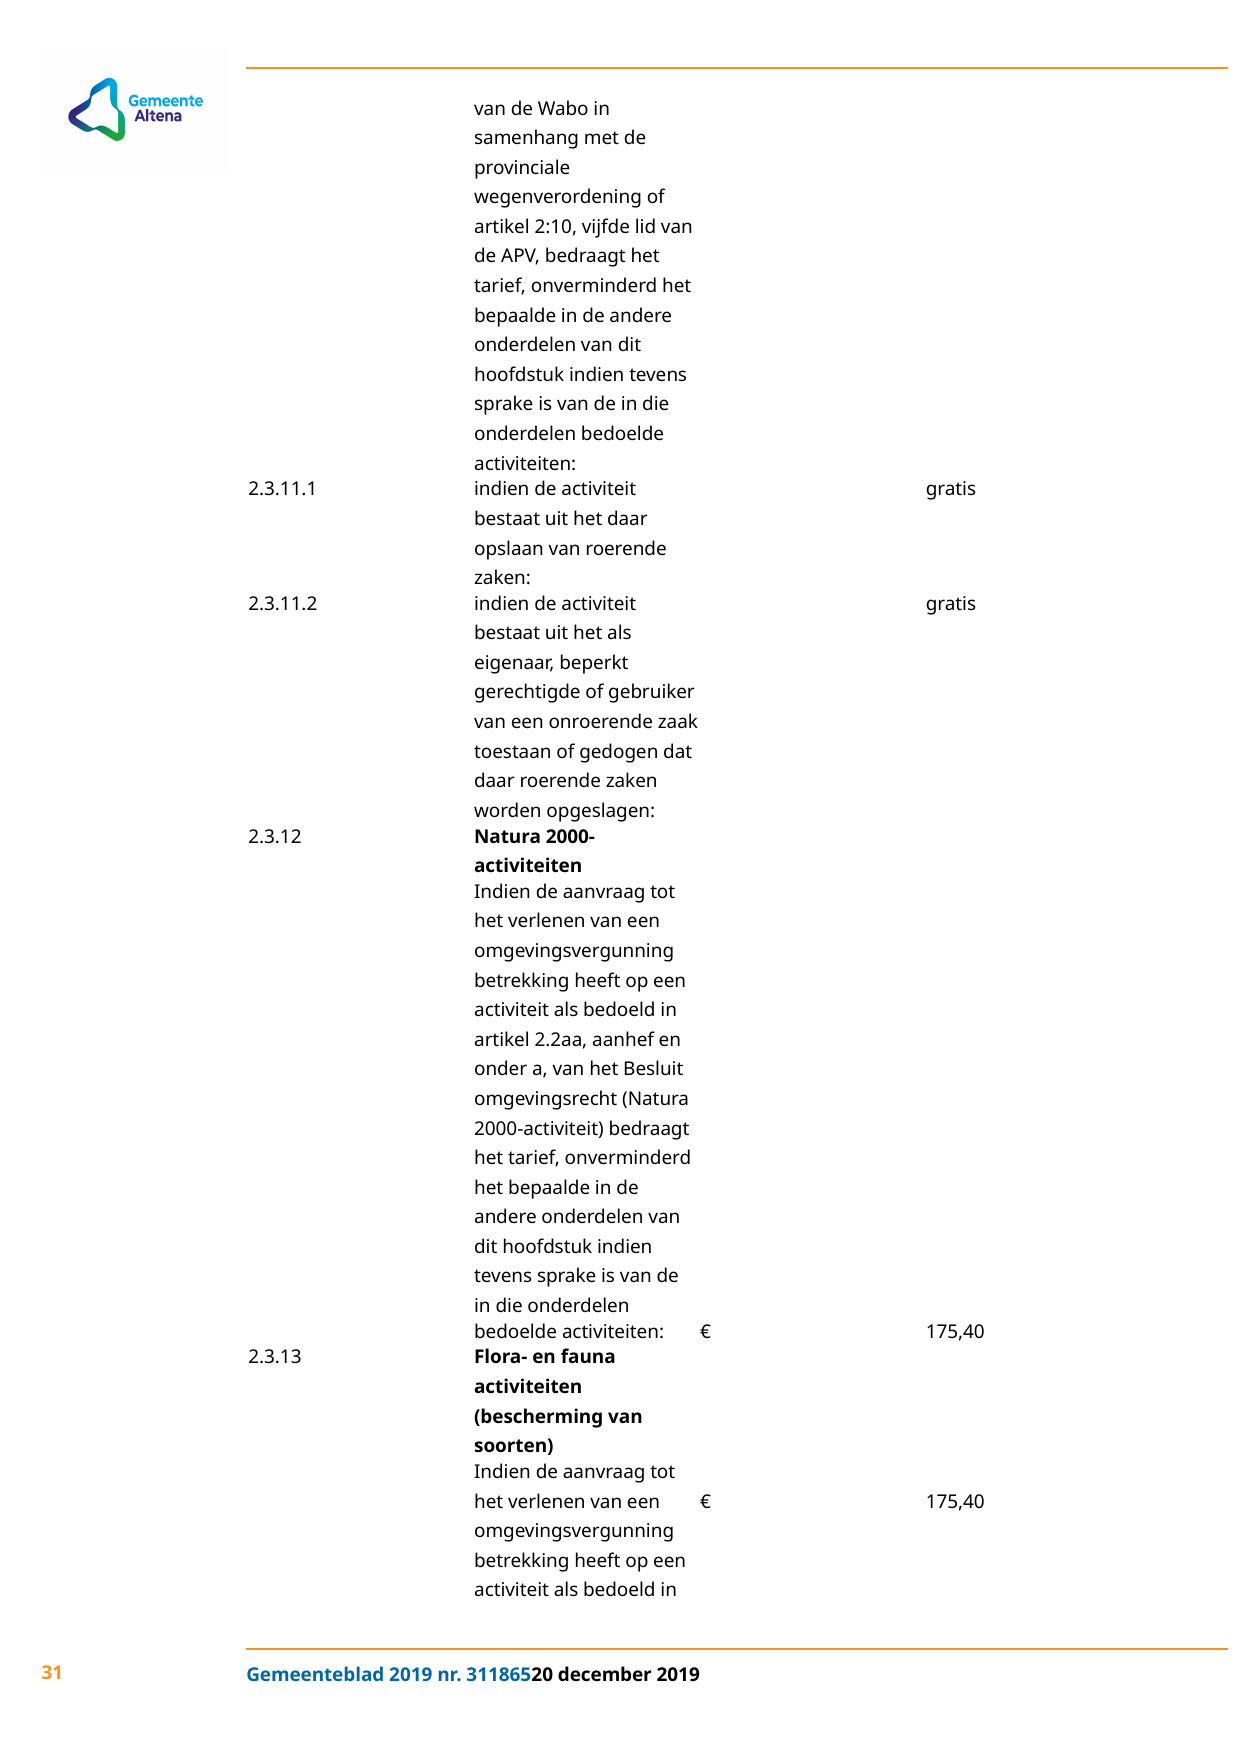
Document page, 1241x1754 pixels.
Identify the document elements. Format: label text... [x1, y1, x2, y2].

table_cell 2.3.12 [248, 823, 474, 878]
table_cell 175,40 [926, 1458, 1152, 1602]
table_cell [700, 1344, 926, 1458]
table_cell [248, 1318, 474, 1344]
table_cell [926, 823, 1152, 878]
table_cell Flora- en fauna activiteiten (bescherming van soorten) [474, 1344, 700, 1458]
table_cell [926, 95, 1152, 476]
table_cell [700, 590, 926, 823]
table_cell van de Wabo in samenhang met de provinciale wegenverordening of artikel 2:10, vijfde lid van de APV, bedraagt het tarief, onverminderd het bepaalde in de andere onderdelen van dit hoofdstuk indien tevens sprake is van de in die onderdelen bedoelde activiteiten: [474, 95, 700, 476]
table_cell [248, 95, 474, 476]
table_cell [926, 1344, 1152, 1458]
table_cell gratis [926, 590, 1152, 823]
table_cell indien de activiteit bestaat uit het als eigenaar, beperkt gerechtigde of gebruiker van een onroerende zaak toestaan of gedogen dat daar roerende zaken worden opgeslagen: [474, 590, 700, 823]
table_cell bedoelde activiteiten: [474, 1318, 700, 1344]
table_cell [700, 878, 926, 1318]
table_cell indien de activiteit bestaat uit het daar opslaan van roerende zaken: [474, 476, 700, 590]
table_cell 175,40 [926, 1318, 1152, 1344]
table_cell € [700, 1458, 926, 1602]
table_cell [926, 878, 1152, 1318]
picture [41, 47, 231, 172]
table_cell Indien de aanvraag tot het verlenen van een omgevingsvergunning betrekking heeft op een activiteit als bedoeld in artikel 2.2aa, aanhef en onder a, van het Besluit omgevingsrecht (Natura 2000-activiteit) bedraagt het tarief, onverminderd het bepaalde in de andere onderdelen van dit hoofdstuk indien tevens sprake is van de in die onderdelen [474, 878, 700, 1318]
table_cell [248, 1458, 474, 1602]
table_cell 2.3.11.1 [248, 476, 474, 590]
table_cell [700, 476, 926, 590]
table_cell 2.3.13 [248, 1344, 474, 1458]
table_cell Indien de aanvraag tot het verlenen van een omgevingsvergunning betrekking heeft op een activiteit als bedoeld in [474, 1458, 700, 1602]
table_cell Natura 2000-activiteiten [474, 823, 700, 878]
table_cell [248, 878, 474, 1318]
table_cell 2.3.11.2 [248, 590, 474, 823]
table_cell [700, 95, 926, 476]
table_cell gratis [926, 476, 1152, 590]
table_cell [700, 823, 926, 878]
table_cell € [700, 1318, 926, 1344]
